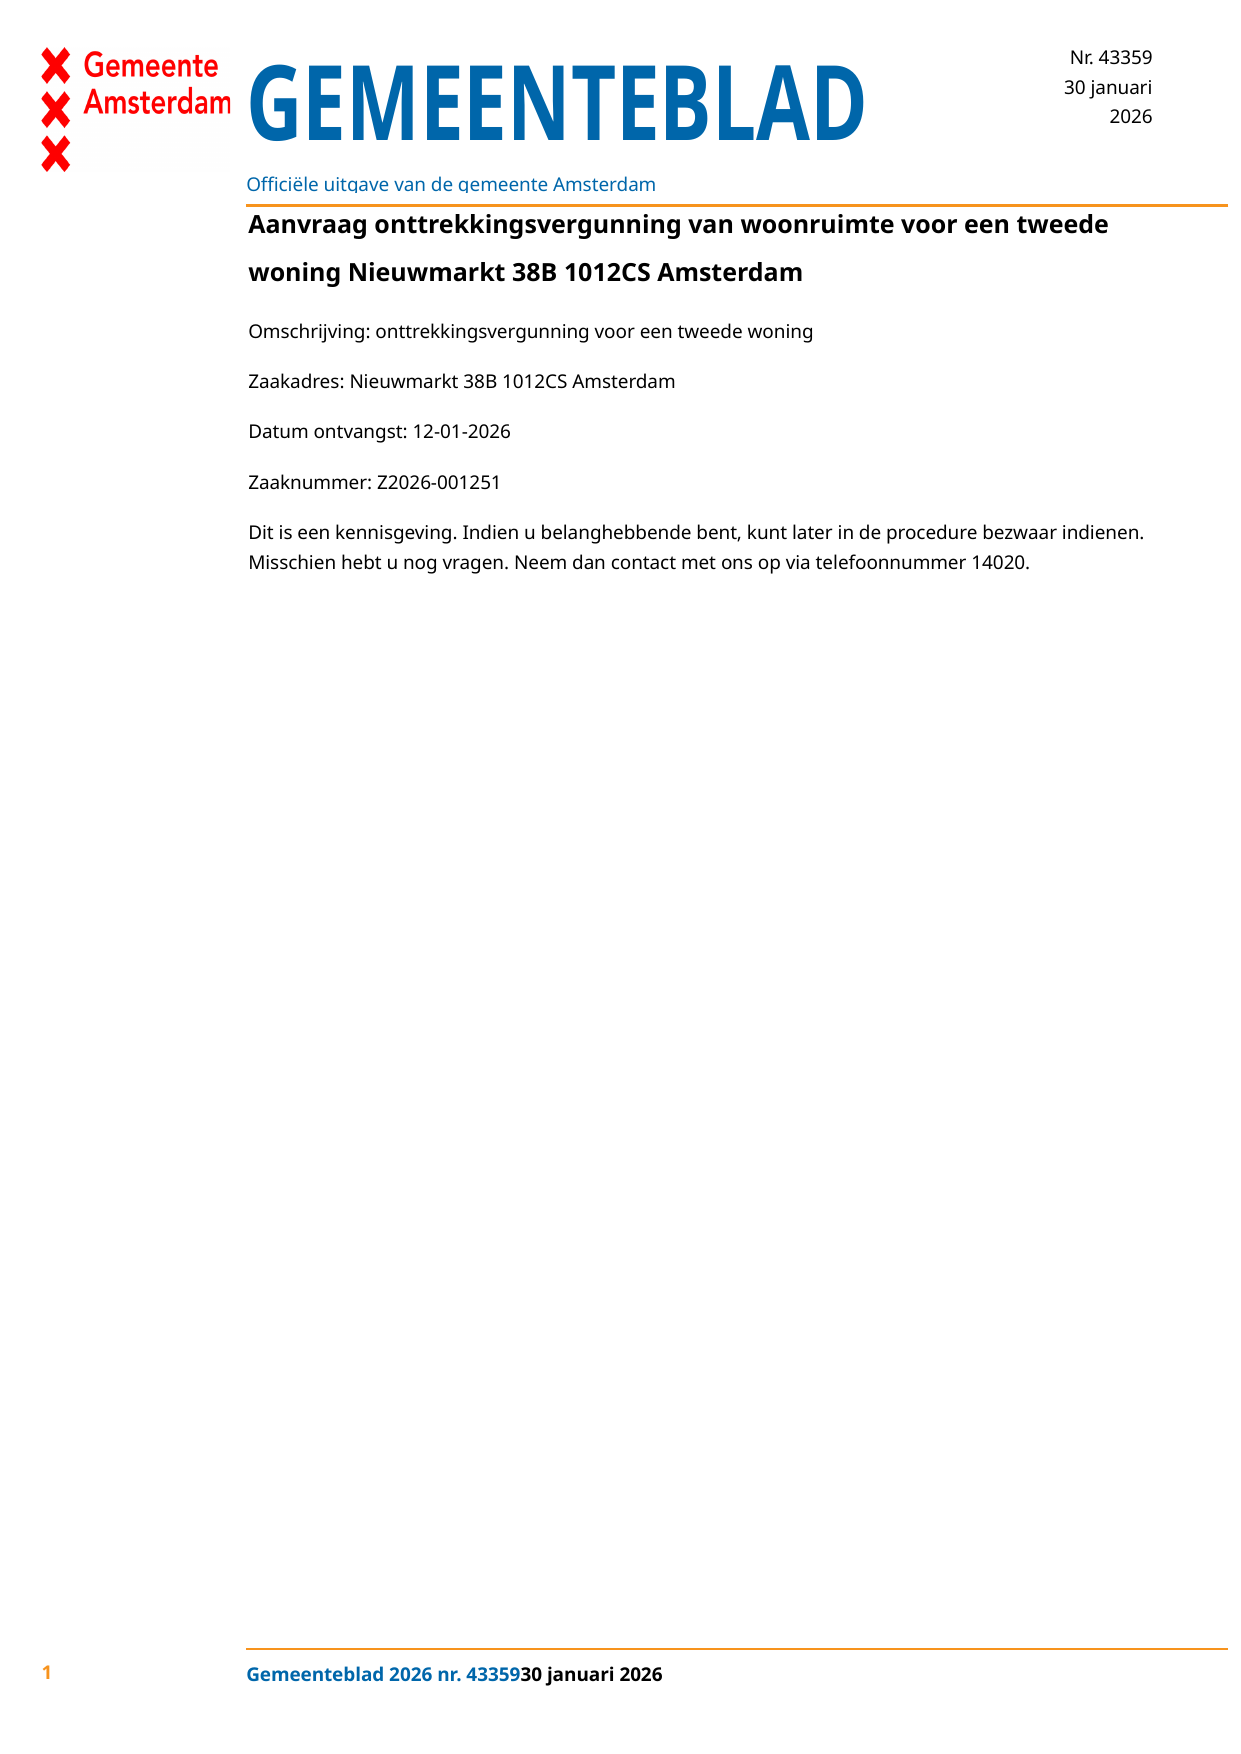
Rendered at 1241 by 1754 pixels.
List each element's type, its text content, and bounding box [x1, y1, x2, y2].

text Aanvraag onttrekkingsvergunning van woonruimte voor een tweede woning Nieuwmarkt 38B 1012CS Amsterdam [248, 207, 1152, 288]
text Omschrijving: onttrekkingsvergunning voor een tweede woning [248, 318, 1152, 344]
text Dit is een kennisgeving. Indien u belanghebbende bent, kunt later in de procedure bezwaar indienen. Misschien hebt u nog vragen. Neem dan contact met ons op via telefoonnummer 14020. [248, 519, 1152, 575]
text Datum ontvangst: 12-01-2026 [248, 419, 1152, 444]
text Zaaknummer: Z2026-001251 [248, 469, 1152, 495]
picture [41, 47, 231, 172]
text Zaakadres: Nieuwmarkt 38B 1012CS Amsterdam [248, 368, 1152, 394]
